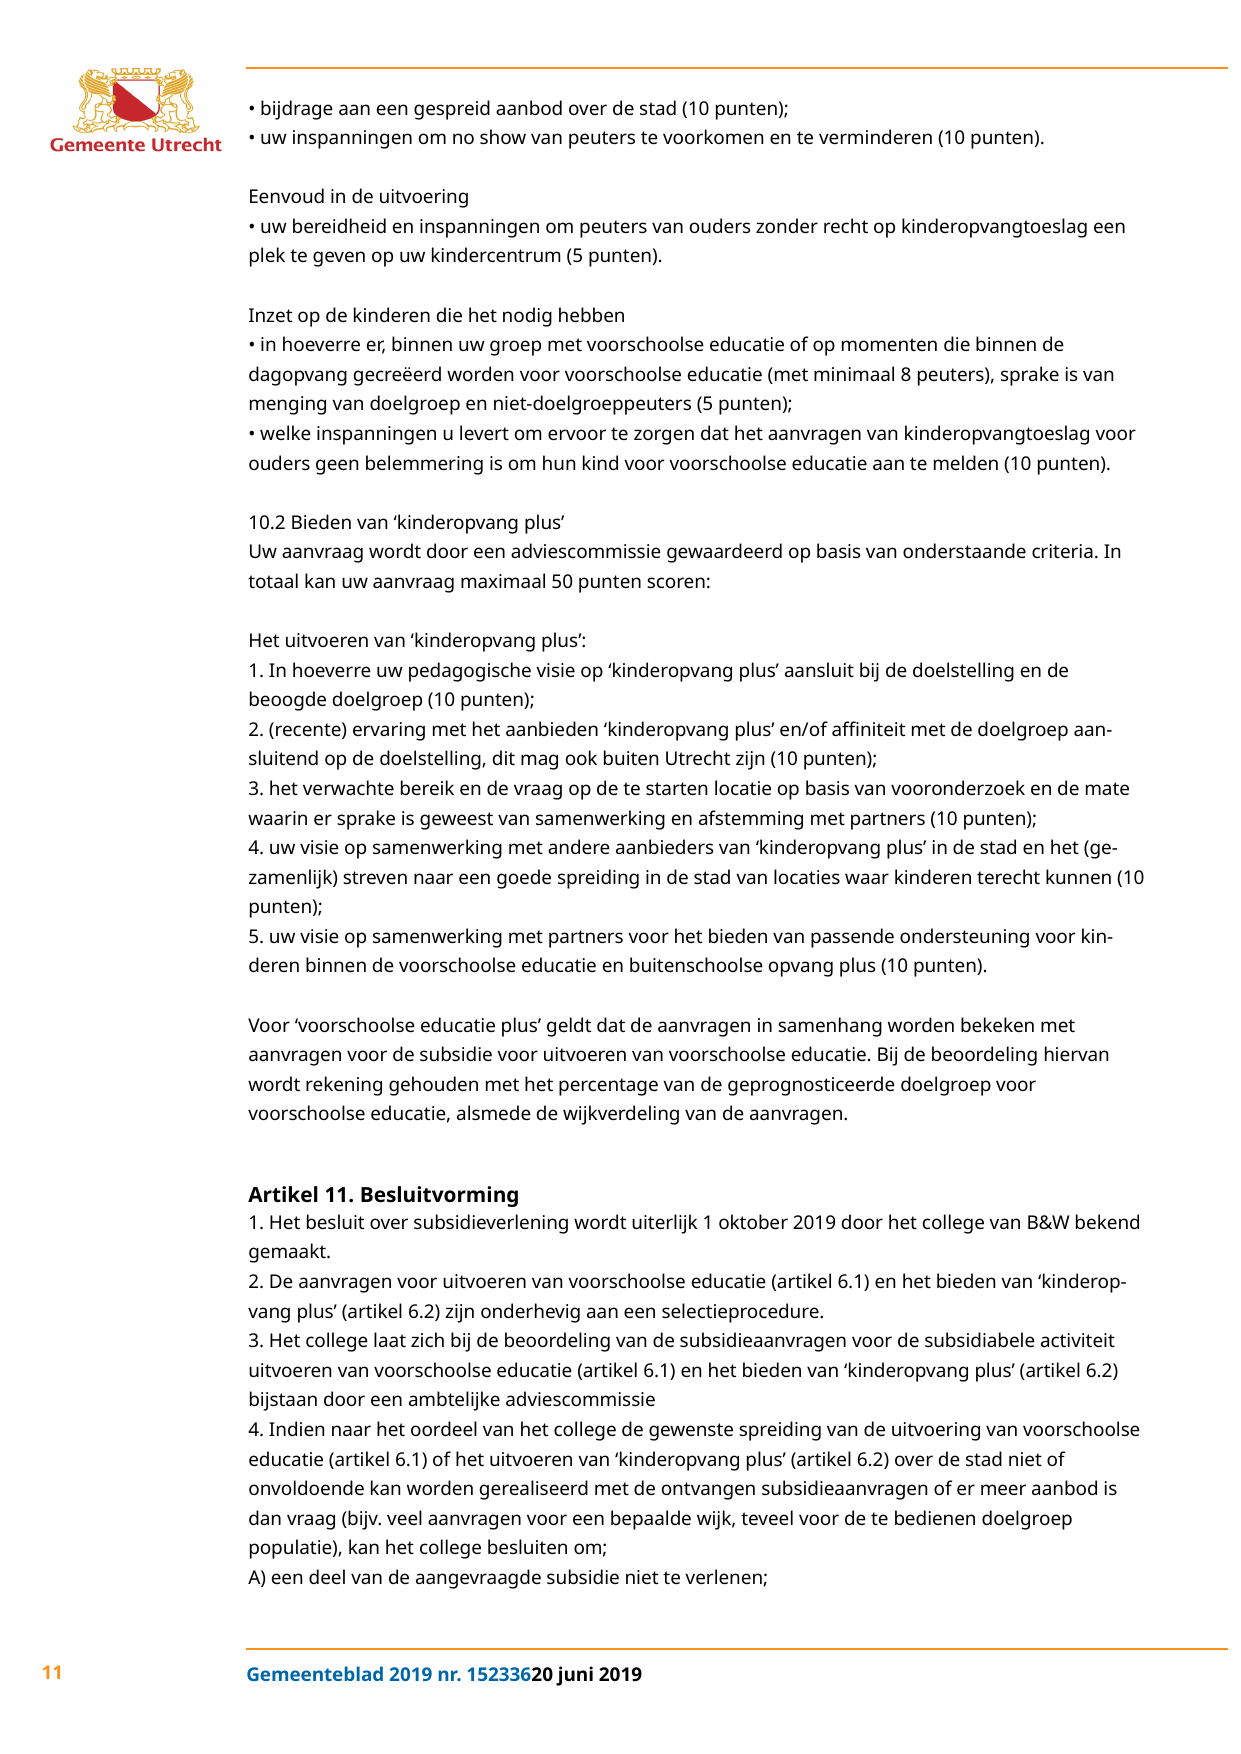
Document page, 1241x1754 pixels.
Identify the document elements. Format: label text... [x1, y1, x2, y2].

text Uw aanvraag wordt door een adviescommissie gewaardeerd op basis van onderstaande criteria. In totaal kan uw aanvraag maximaal 50 punten scoren: [248, 538, 1152, 594]
text 3. het verwachte bereik en de vraag op de te starten locatie op basis van vooronderzoek en de mate waarin er sprake is geweest van samenwerking en afstemming met partners (10 punten); [248, 775, 1152, 831]
text • welke inspanningen u levert om ervoor te zorgen dat het aanvragen van kinderopvangtoeslag voor ouders geen belemmering is om hun kind voor voorschoolse educatie aan te melden (10 punten). [248, 420, 1152, 476]
text • uw bereidheid en inspanningen om peuters van ouders zonder recht op kinderopvangtoeslag een plek te geven op uw kindercentrum (5 punten). [248, 213, 1152, 268]
text Artikel 11. Besluitvorming [248, 1181, 1152, 1209]
text • in hoeverre er, binnen uw groep met voorschoolse educatie of op momenten die binnen de dagopvang gecreëerd worden voor voorschoolse educatie (met minimaal 8 peuters), sprake is van menging van doelgroep en niet-doelgroeppeuters (5 punten); [248, 331, 1152, 416]
text Het uitvoeren van ‘kinderopvang plus’: [248, 627, 1152, 653]
text 5. uw visie op samenwerking met partners voor het bieden van passende ondersteuning voor kin-deren binnen de voorschoolse educatie en buitenschoolse opvang plus (10 punten). [248, 923, 1152, 978]
text Voor ‘voorschoolse educatie plus’ geldt dat de aanvragen in samenhang worden bekeken met aanvragen voor de subsidie voor uitvoeren van voorschoolse educatie. Bij de beoordeling hiervan wordt rekening gehouden met het percentage van de geprognosticeerde doelgroep voor voorschoolse educatie, alsmede de wijkverdeling van de aanvragen. [248, 1012, 1152, 1126]
text • uw inspanningen om no show van peuters te voorkomen en te verminderen (10 punten). [248, 124, 1152, 150]
text 4. Indien naar het oordeel van het college de gewenste spreiding van de uitvoering van voorschoolse educatie (artikel 6.1) of het uitvoeren van ‘kinderopvang plus’ (artikel 6.2) over de stad niet of onvoldoende kan worden gerealiseerd met de ontvangen subsidieaanvragen of er meer aanbod is dan vraag (bijv. veel aanvragen voor een bepaalde wijk, teveel voor de te bedienen doelgroep populatie), kan het college besluiten om; [248, 1416, 1152, 1560]
picture [41, 47, 231, 172]
text Inzet op de kinderen die het nodig hebben [248, 302, 1152, 328]
text 4. uw visie op samenwerking met andere aanbieders van ‘kinderopvang plus’ in de stad en het (ge-zamenlijk) streven naar een goede spreiding in de stad van locaties waar kinderen terecht kunnen (10 punten); [248, 834, 1152, 919]
text 2. (recente) ervaring met het aanbieden ‘kinderopvang plus’ en/of affiniteit met de doelgroep aan-sluitend op de doelstelling, dit mag ook buiten Utrecht zijn (10 punten); [248, 716, 1152, 771]
text A) een deel van de aangevraagde subsidie niet te verlenen; [248, 1564, 1152, 1590]
text 1. Het besluit over subsidieverlening wordt uiterlijk 1 oktober 2019 door het college van B&W bekend gemaakt. [248, 1209, 1152, 1264]
text 1. In hoeverre uw pedagogische visie op ‘kinderopvang plus’ aansluit bij de doelstelling en de beoogde doelgroep (10 punten); [248, 657, 1152, 712]
text 2. De aanvragen voor uitvoeren van voorschoolse educatie (artikel 6.1) en het bieden van ‘kinderop-vang plus’ (artikel 6.2) zijn onderhevig aan een selectieprocedure. [248, 1268, 1152, 1323]
text 3. Het college laat zich bij de beoordeling van de subsidieaanvragen voor de subsidiabele activiteit uitvoeren van voorschoolse educatie (artikel 6.1) en het bieden van ‘kinderopvang plus’ (artikel 6.2) bijstaan door een ambtelijke adviescommissie [248, 1327, 1152, 1412]
text • bijdrage aan een gespreid aanbod over de stad (10 punten); [248, 95, 1152, 121]
text Eenvoud in de uitvoering [248, 183, 1152, 209]
text 10.2 Bieden van ‘kinderopvang plus’ [248, 509, 1152, 535]
